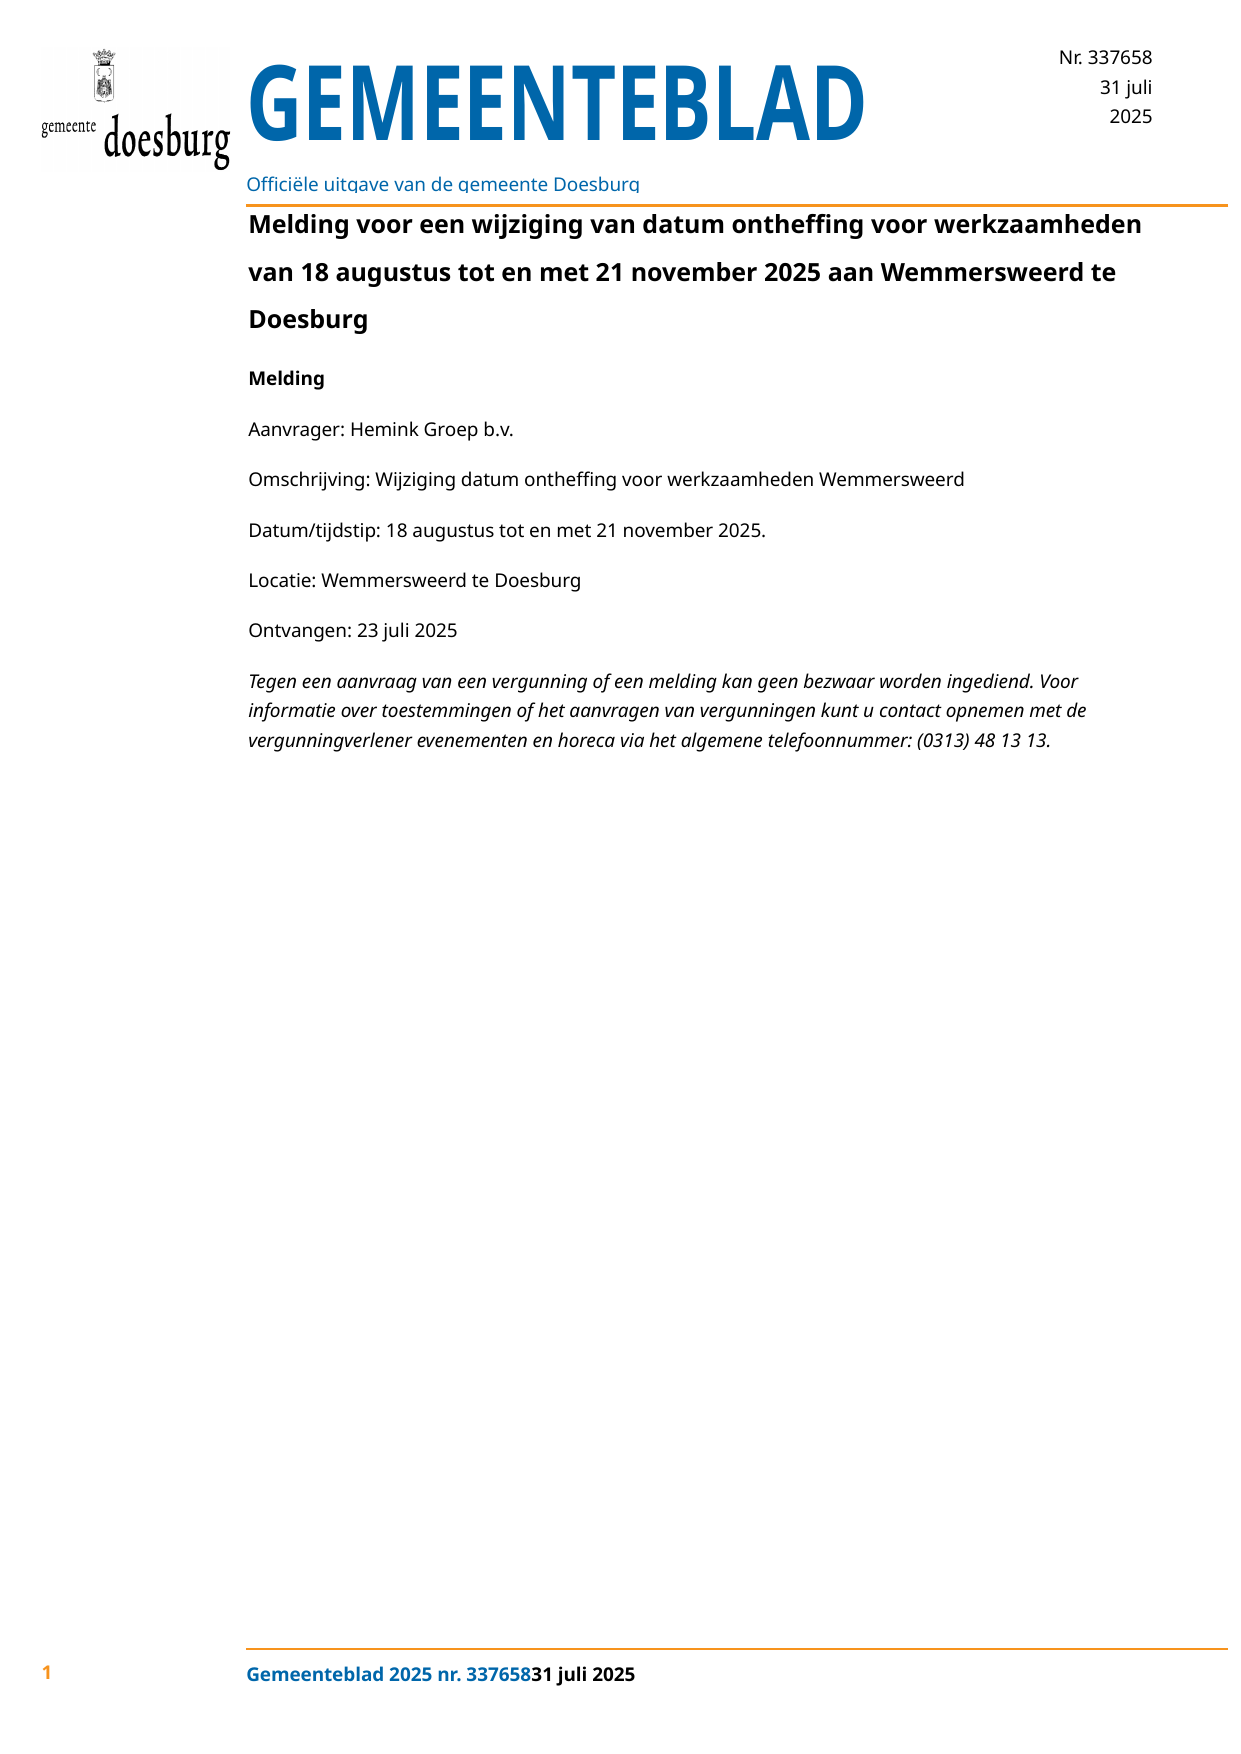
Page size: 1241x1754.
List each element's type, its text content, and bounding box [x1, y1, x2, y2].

text Datum/tijdstip: 18 augustus tot en met 21 november 2025. [248, 517, 1152, 542]
text Melding voor een wijziging van datum ontheffing voor werkzaamheden van 18 augustus tot en met 21 november 2025 aan Wemmersweerd te Doesburg [248, 207, 1152, 336]
text Omschrijving: Wijziging datum ontheffing voor werkzaamheden Wemmersweerd [248, 466, 1152, 492]
picture [41, 47, 231, 172]
text Ontvangen: 23 juli 2025 [248, 618, 1152, 643]
text Melding [248, 366, 1152, 391]
text Tegen een aanvraag van een vergunning of een melding kan geen bezwaar worden ingediend. Voor informatie over toestemmingen of het aanvragen van vergunningen kunt u contact opnemen met de vergunningverlener evenementen en horeca via het algemene telefoonnummer: (0313) 48 13 13. [248, 668, 1152, 753]
text Locatie: Wemmersweerd te Doesburg [248, 567, 1152, 593]
text Aanvrager: Hemink Groep b.v. [248, 416, 1152, 442]
